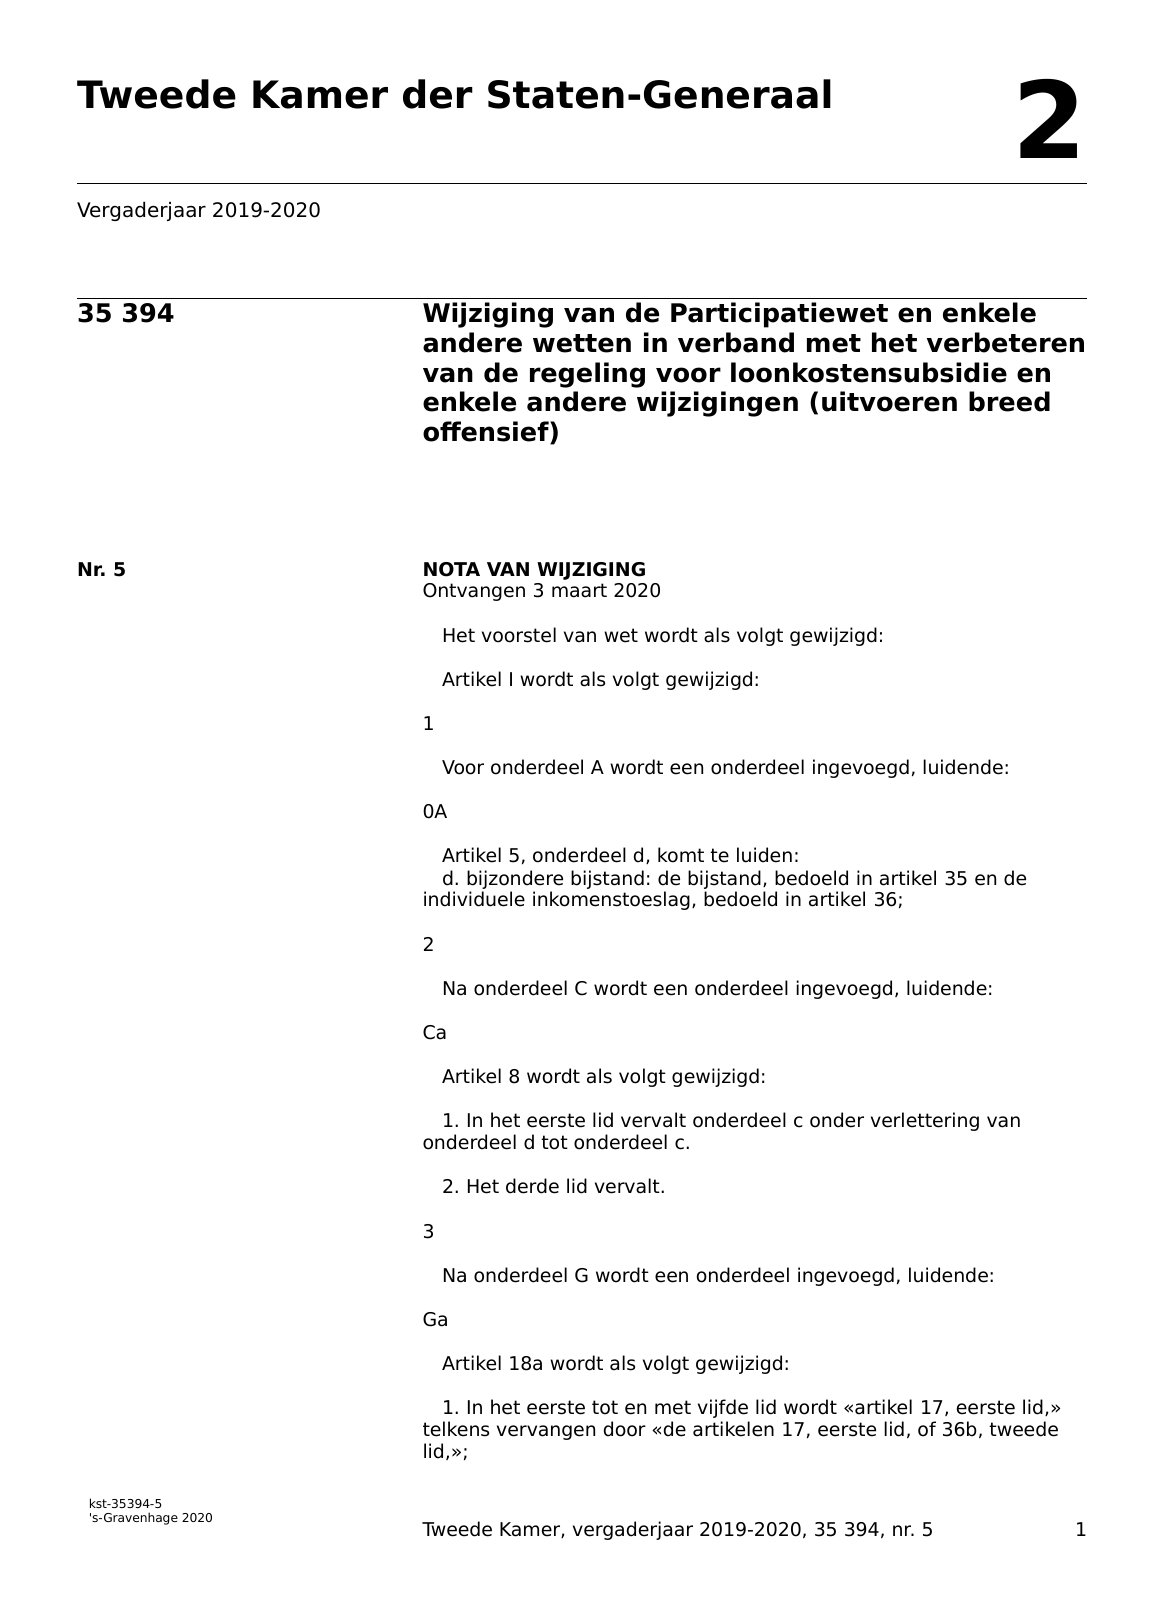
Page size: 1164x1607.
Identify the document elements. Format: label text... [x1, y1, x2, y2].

text Voor onderdeel A wordt een onderdeel ingevoegd, luidende: [422, 757, 1087, 779]
subtitle 0A [422, 801, 1087, 823]
text 1. In het eerste lid vervalt onderdeel c onder verlettering van onderdeel d tot onderdeel c. [422, 1110, 1087, 1154]
table_header 2 [886, 59, 1087, 183]
subtitle Nr. 5 NOTA VAN WIJZIGING [77, 558, 1087, 580]
text kst-35394-5 [88, 1497, 323, 1511]
text 2. Het derde lid vervalt. [422, 1176, 1087, 1198]
text Na onderdeel G wordt een onderdeel ingevoegd, luidende: [422, 1265, 1087, 1287]
table_header Tweede Kamer der Staten-Generaal [77, 59, 886, 183]
subtitle 3 [422, 1221, 1087, 1242]
text Ontvangen 3 maart 2020 [422, 580, 1087, 602]
text Artikel 18a wordt als volgt gewijzigd: [422, 1353, 1087, 1375]
text Het voorstel van wet wordt als volgt gewijzigd: [422, 624, 1087, 647]
text Artikel I wordt als volgt gewijzigd: [422, 669, 1087, 691]
text d. bijzondere bijstand: de bijstand, bedoeld in artikel 35 en de individuele inkomenstoeslag, bedoeld in artikel 36; [422, 867, 1087, 911]
text 1. In het eerste tot en met vijfde lid wordt «artikel 17, eerste lid,» telkens vervangen door «de artikelen 17, eerste lid, of 36b, tweede lid,»; [422, 1397, 1087, 1463]
text Artikel 8 wordt als volgt gewijzigd: [422, 1066, 1087, 1088]
table_cell Vergaderjaar 2019-2020 [77, 184, 1087, 298]
subtitle 2 [422, 933, 1087, 956]
text Na onderdeel C wordt een onderdeel ingevoegd, luidende: [422, 978, 1087, 1000]
subtitle 1 [422, 713, 1087, 735]
text 's-Gravenhage 2020 [88, 1511, 323, 1525]
subtitle Ga [422, 1309, 1087, 1331]
subtitle Ca [422, 1022, 1087, 1044]
text Artikel 5, onderdeel d, komt te luiden: [422, 845, 1087, 867]
subtitle 35 394 Wijziging van de Participatiewet en enkele andere wetten in verband met het verbeteren van de regeling voor loonkostensubsidie en enkele andere wijzigingen (uitvoeren breed offensief) [77, 299, 1087, 447]
